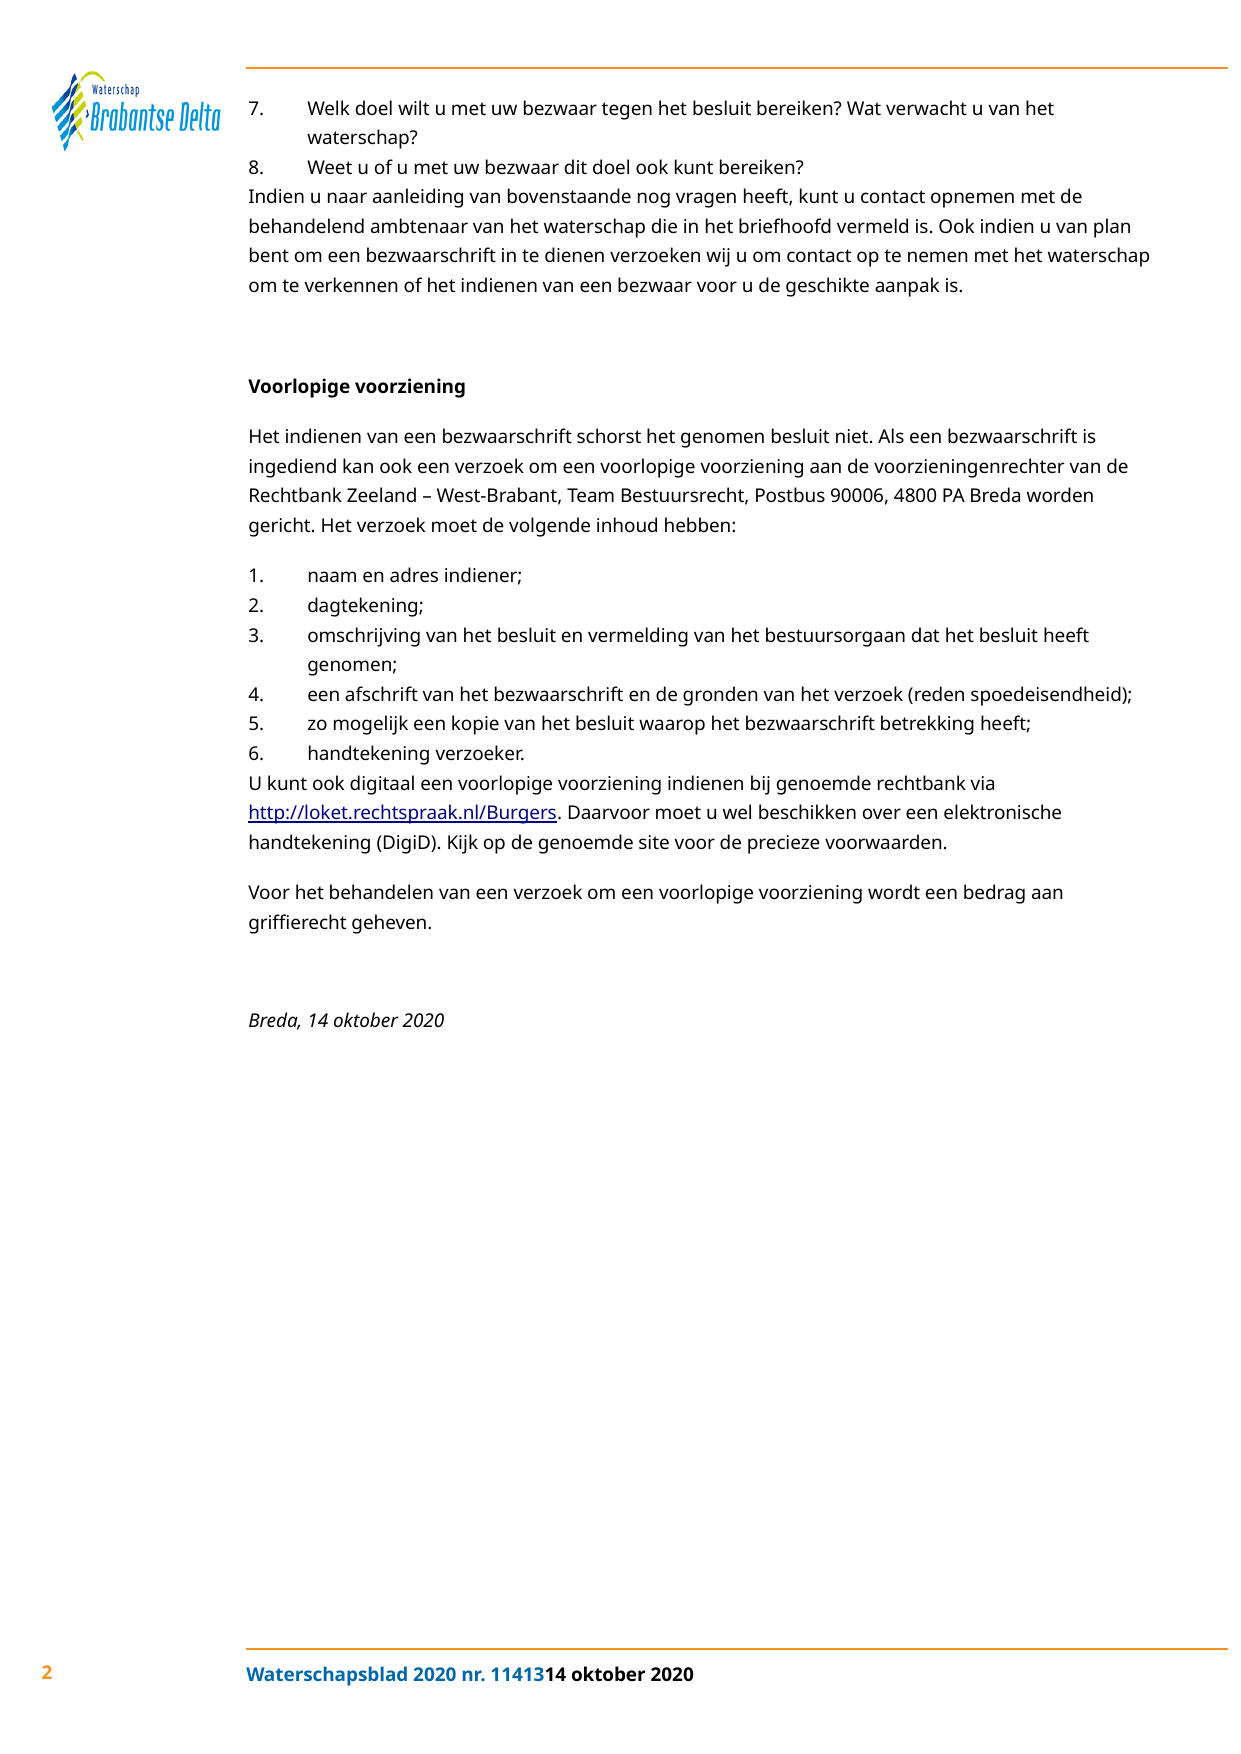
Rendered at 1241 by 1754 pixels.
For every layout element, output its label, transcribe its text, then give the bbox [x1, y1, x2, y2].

text Voor het behandelen van een verzoek om een voorlopige voorziening wordt een bedrag aan griffierecht geheven. [248, 879, 1152, 935]
list Welk doel wilt u met uw bezwaar tegen het besluit bereiken? Wat verwacht u van het waterschap? [248, 95, 1152, 150]
list omschrijving van het besluit en vermelding van het bestuursorgaan dat het besluit heeft genomen; [248, 622, 1152, 677]
picture [41, 47, 231, 172]
text Het indienen van een bezwaarschrift schorst het genomen besluit niet. Als een bezwaarschrift is ingediend kan ook een verzoek om een voorlopige voorziening aan de voorzieningenrechter van de Rechtbank Zeeland – West-Brabant, Team Bestuursrecht, Postbus 90006, 4800 PA Breda worden gericht. Het verzoek moet de volgende inhoud hebben: [248, 423, 1152, 538]
list naam en adres indiener; [248, 563, 1152, 588]
list een afschrift van het bezwaarschrift en de gronden van het verzoek (reden spoedeisendheid); [248, 681, 1152, 707]
list zo mogelijk een kopie van het besluit waarop het bezwaarschrift betrekking heeft; [248, 711, 1152, 736]
list Weet u of u met uw bezwaar dit doel ook kunt bereiken? [248, 154, 1152, 180]
list dagtekening; [248, 592, 1152, 618]
text U kunt ook digitaal een voorlopige voorziening indienen bij genoemde rechtbank via http://loket.rechtspraak.nl/Burgers. Daarvoor moet u wel beschikken over een elektronische handtekening (DigiD). Kijk op de genoemde site voor de precieze voorwaarden. [248, 770, 1152, 855]
list handtekening verzoeker. [248, 740, 1152, 766]
text Breda, 14 oktober 2020 [248, 1007, 1152, 1033]
text Voorlopige voorziening [248, 373, 1152, 399]
text Indien u naar aanleiding van bovenstaande nog vragen heeft, kunt u contact opnemen met de behandelend ambtenaar van het waterschap die in het briefhoofd vermeld is. Ook indien u van plan bent om een bezwaarschrift in te dienen verzoeken wij u om contact op te nemen met het waterschap om te verkennen of het indienen van een bezwaar voor u de geschikte aanpak is. [248, 183, 1152, 298]
